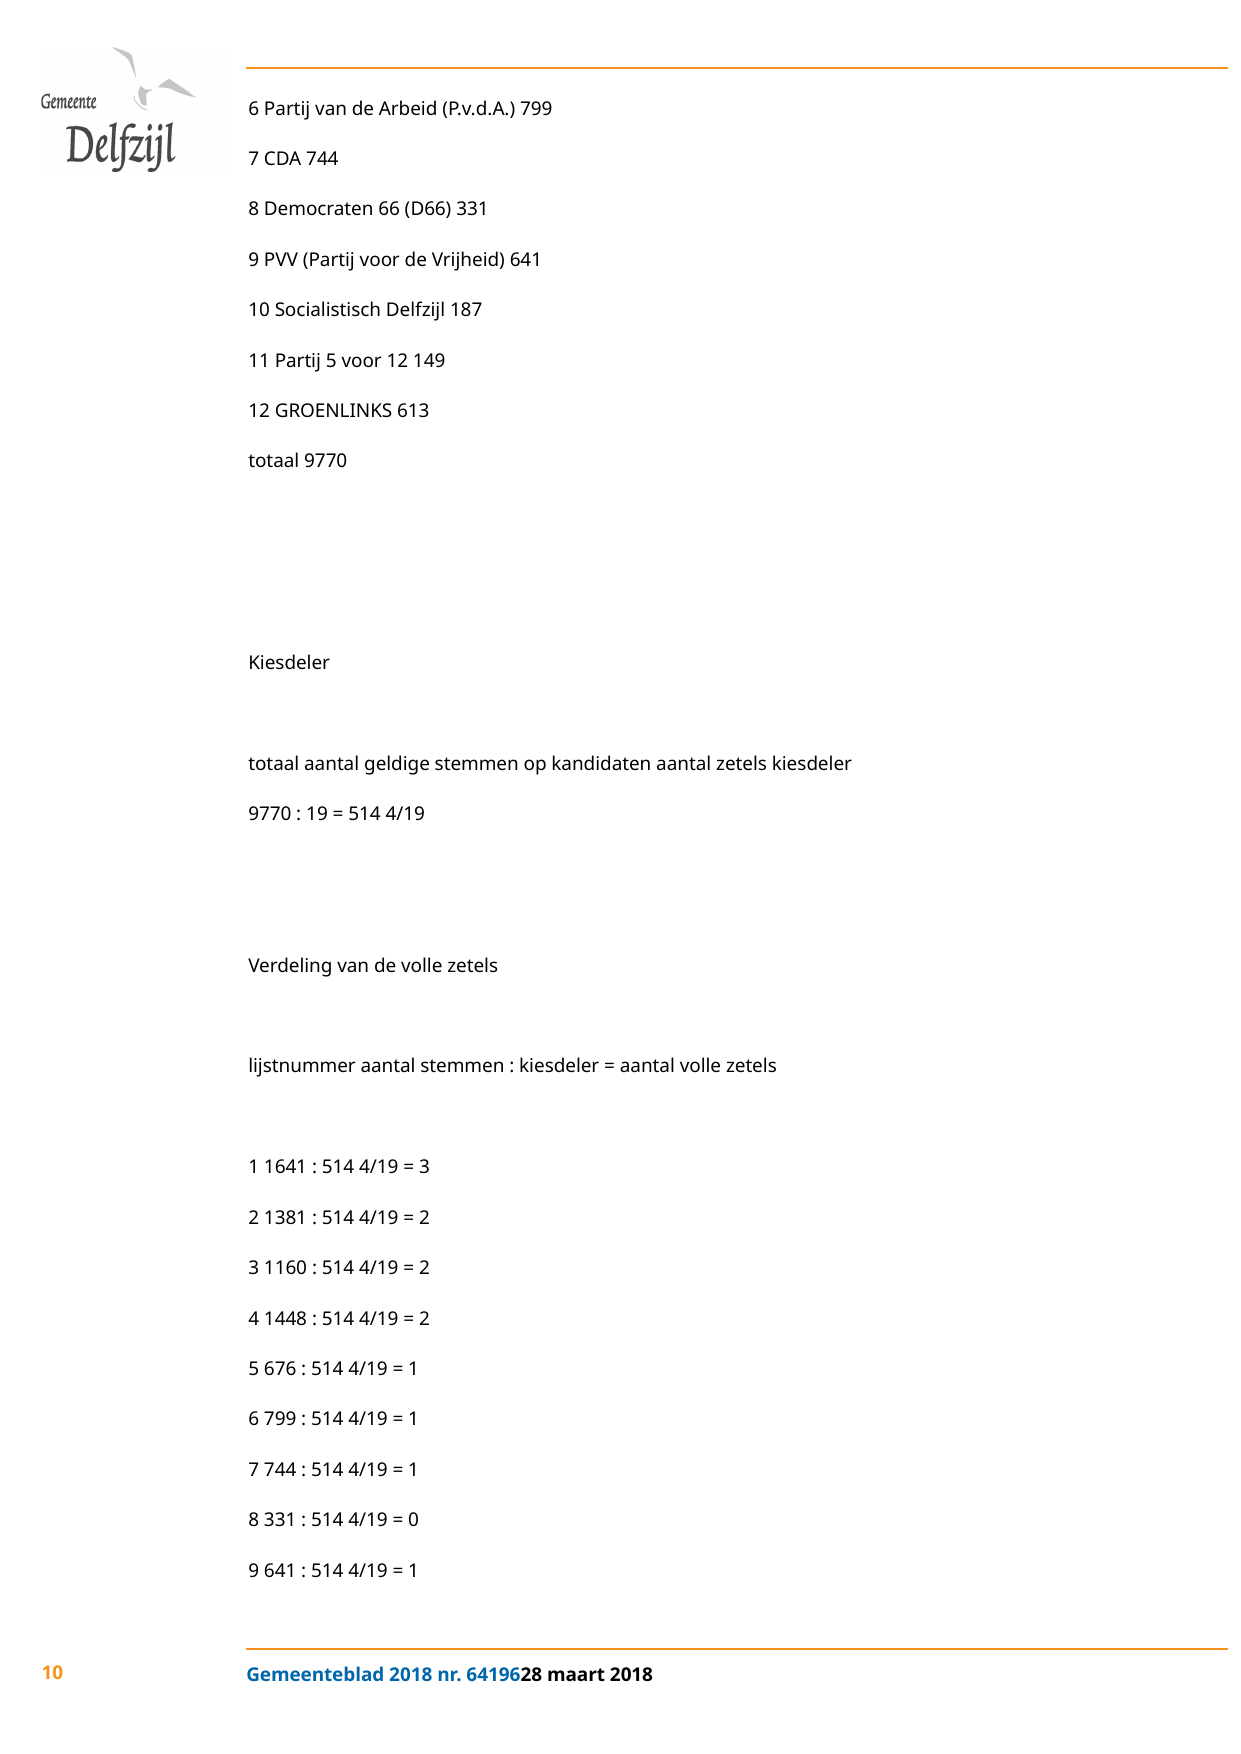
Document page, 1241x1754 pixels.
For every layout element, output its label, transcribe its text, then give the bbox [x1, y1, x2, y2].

text 12 GROENLINKS 613 [248, 397, 1152, 423]
text Kiesdeler [248, 649, 1152, 675]
text Verdeling van de volle zetels [248, 952, 1152, 978]
text lijstnummer aantal stemmen : kiesdeler = aantal volle zetels [248, 1053, 1152, 1078]
text 9 641 : 514 4/19 = 1 [248, 1557, 1152, 1583]
text totaal 9770 [248, 448, 1152, 473]
text 10 Socialistisch Delfzijl 187 [248, 296, 1152, 322]
text 7 744 : 514 4/19 = 1 [248, 1456, 1152, 1482]
text 4 1448 : 514 4/19 = 2 [248, 1305, 1152, 1331]
text 3 1160 : 514 4/19 = 2 [248, 1254, 1152, 1280]
text 8 Democraten 66 (D66) 331 [248, 196, 1152, 221]
text 2 1381 : 514 4/19 = 2 [248, 1204, 1152, 1230]
picture [41, 47, 231, 172]
text 6 799 : 514 4/19 = 1 [248, 1406, 1152, 1431]
text 11 Partij 5 voor 12 149 [248, 347, 1152, 373]
text 1 1641 : 514 4/19 = 3 [248, 1153, 1152, 1179]
text totaal aantal geldige stemmen op kandidaten aantal zetels kiesdeler [248, 750, 1152, 776]
text 9770 : 19 = 514 4/19 [248, 801, 1152, 826]
text 7 CDA 744 [248, 145, 1152, 171]
text 8 331 : 514 4/19 = 0 [248, 1506, 1152, 1532]
text 5 676 : 514 4/19 = 1 [248, 1355, 1152, 1381]
text 6 Partij van de Arbeid (P.v.d.A.) 799 [248, 95, 1152, 121]
text 9 PVV (Partij voor de Vrijheid) 641 [248, 246, 1152, 272]
